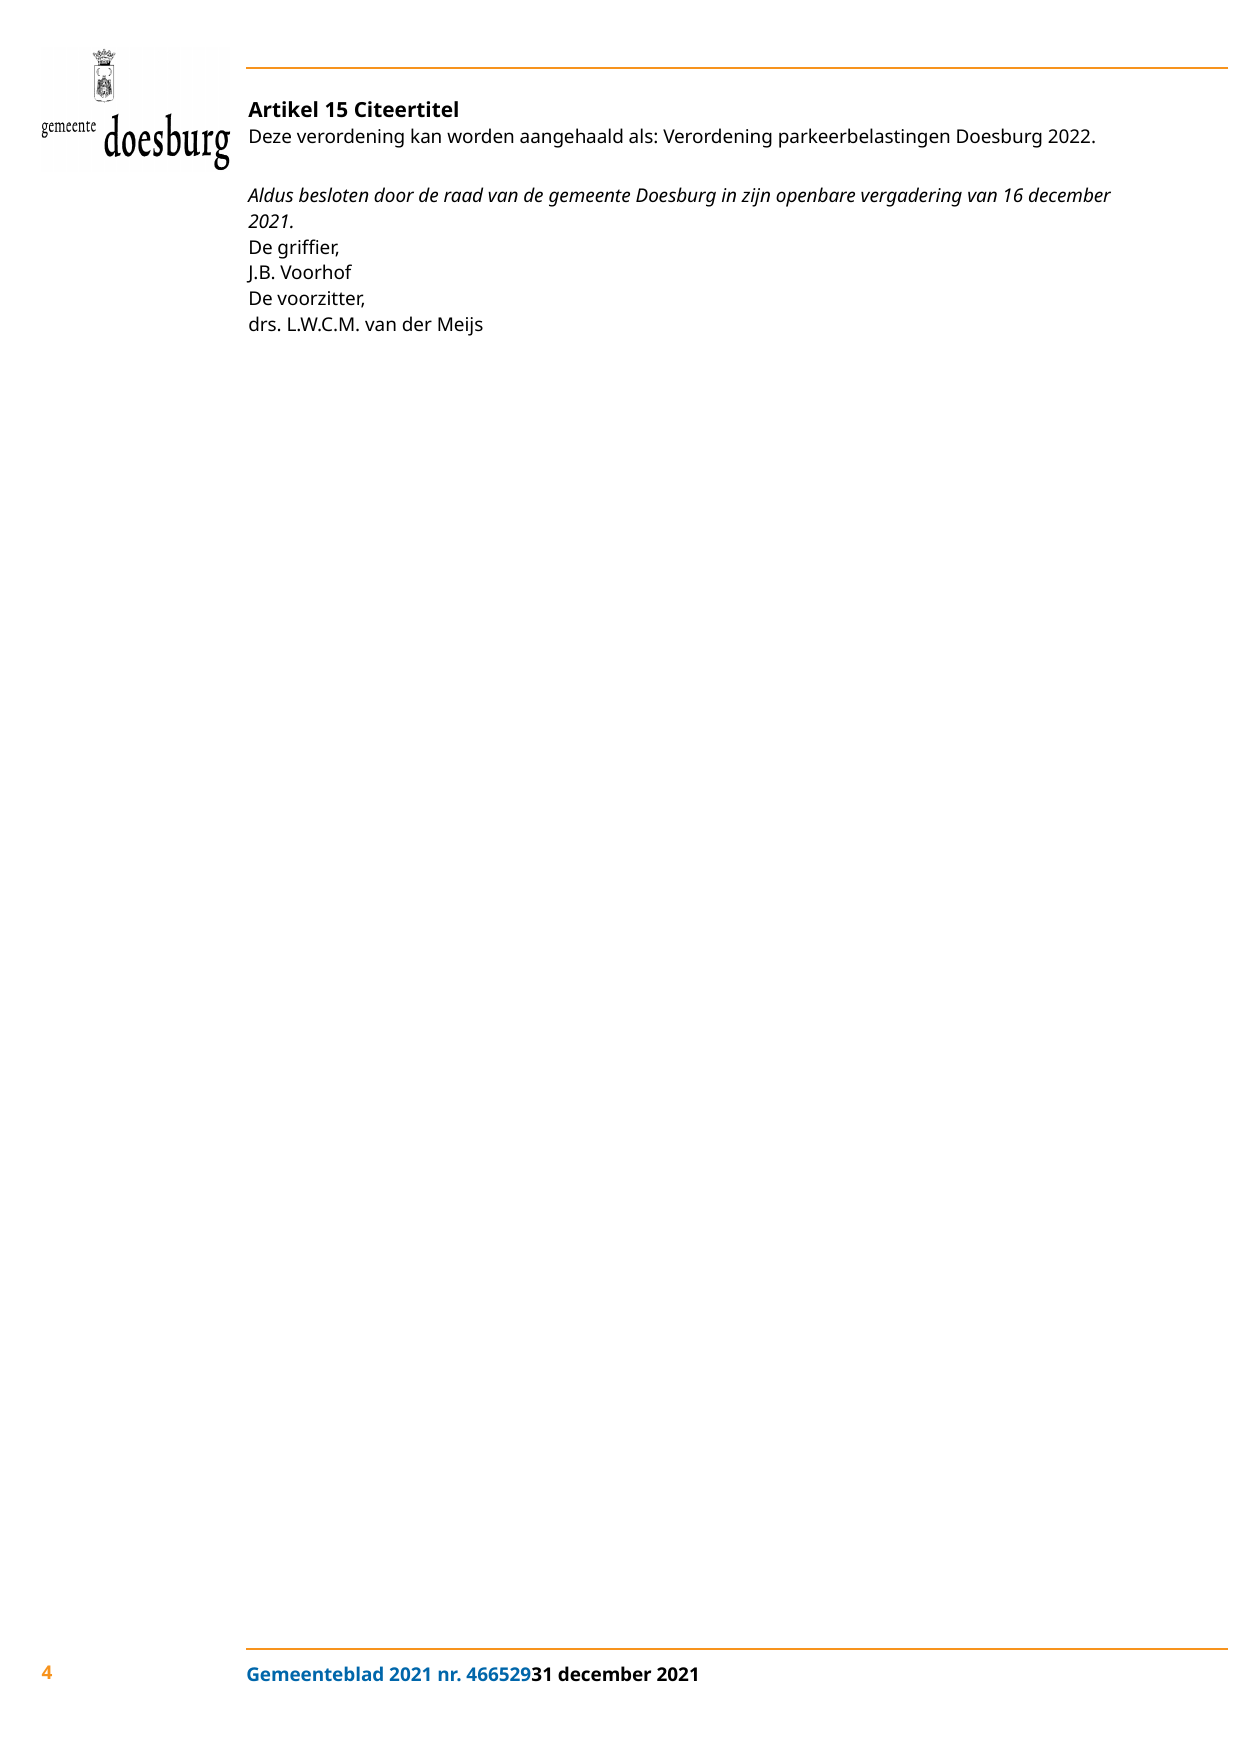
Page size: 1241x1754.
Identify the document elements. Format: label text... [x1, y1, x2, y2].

text De griffier, [248, 234, 1152, 259]
text drs. L.W.C.M. van der Meijs [248, 311, 1152, 337]
text Deze verordening kan worden aangehaald als: Verordening parkeerbelastingen Doesburg 2022. [248, 123, 1152, 149]
text Aldus besloten door de raad van de gemeente Doesburg in zijn openbare vergadering van 16 december 2021. [248, 182, 1152, 234]
picture [41, 47, 231, 172]
text De voorzitter, [248, 285, 1152, 311]
text J.B. Voorhof [248, 259, 1152, 285]
text Artikel 15 Citeertitel [248, 95, 1152, 123]
